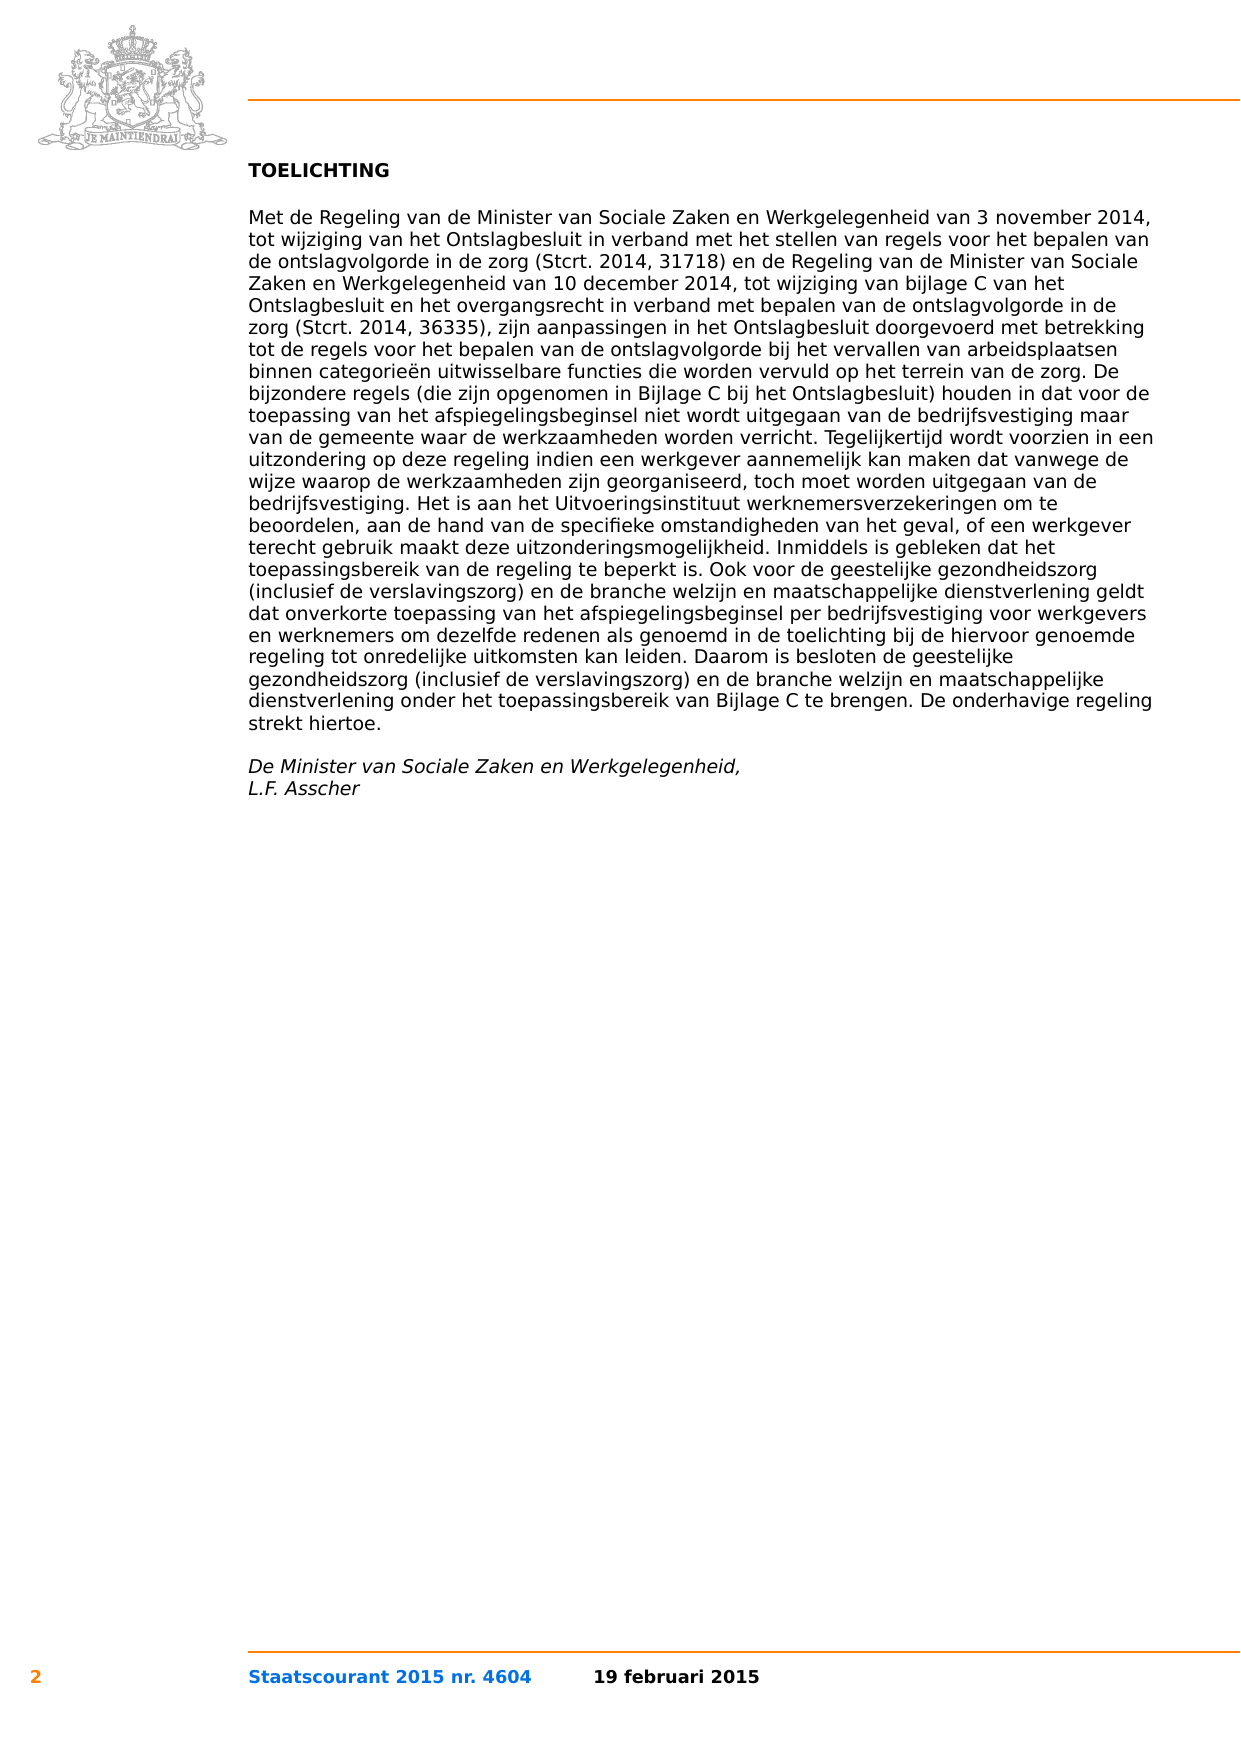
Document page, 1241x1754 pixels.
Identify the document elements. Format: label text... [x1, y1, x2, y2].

text Met de Regeling van de Minister van Sociale Zaken en Werkgelegenheid van 3 november 2014, tot wijziging van het Ontslagbesluit in verband met het stellen van regels voor het bepalen van de ontslagvolgorde in de zorg (Stcrt. 2014, 31718) en de Regeling van de Minister van Sociale Zaken en Werkgelegenheid van 10 december 2014, tot wijziging van bijlage C van het Ontslagbesluit en het overgangsrecht in verband met bepalen van de ontslagvolgorde in de zorg (Stcrt. 2014, 36335), zijn aanpassingen in het Ontslagbesluit doorgevoerd met betrekking tot de regels voor het bepalen van de ontslagvolgorde bij het vervallen van arbeidsplaatsen binnen categorieën uitwisselbare functies die worden vervuld op het terrein van de zorg. De bijzondere regels (die zijn opgenomen in Bijlage C bij het Ontslagbesluit) houden in dat voor de toepassing van het afspiegelingsbeginsel niet wordt uitgegaan van de bedrijfsvestiging maar van de gemeente waar de werkzaamheden worden verricht. Tegelijkertijd wordt voorzien in een uitzondering op deze regeling indien een werkgever aannemelijk kan maken dat vanwege de wijze waarop de werkzaamheden zijn georganiseerd, toch moet worden uitgegaan van de bedrijfsvestiging. Het is aan het Uitvoeringsinstituut werknemersverzekeringen om te beoordelen, aan de hand van de specifieke omstandigheden van het geval, of een werkgever terecht gebruik maakt deze uitzonderingsmogelijkheid. Inmiddels is gebleken dat het toepassingsbereik van de regeling te beperkt is. Ook voor de geestelijke gezondheidszorg (inclusief de verslavingszorg) en de branche welzijn en maatschappelijke dienstverlening geldt dat onverkorte toepassing van het afspiegelingsbeginsel per bedrijfsvestiging voor werkgevers en werknemers om dezelfde redenen als genoemd in de toelichting bij de hiervoor genoemde regeling tot onredelijke uitkomsten kan leiden. Daarom is besloten de geestelijke gezondheidszorg (inclusief de verslavingszorg) en de branche welzijn en maatschappelijke dienstverlening onder het toepassingsbereik van Bijlage C te brengen. De onderhavige regeling strekt hiertoe. [248, 207, 1163, 734]
text De Minister van Sociale Zaken en Werkgelegenheid, L.F. Asscher [248, 756, 1163, 800]
picture [38, 25, 227, 150]
subtitle TOELICHTING [248, 160, 1163, 182]
